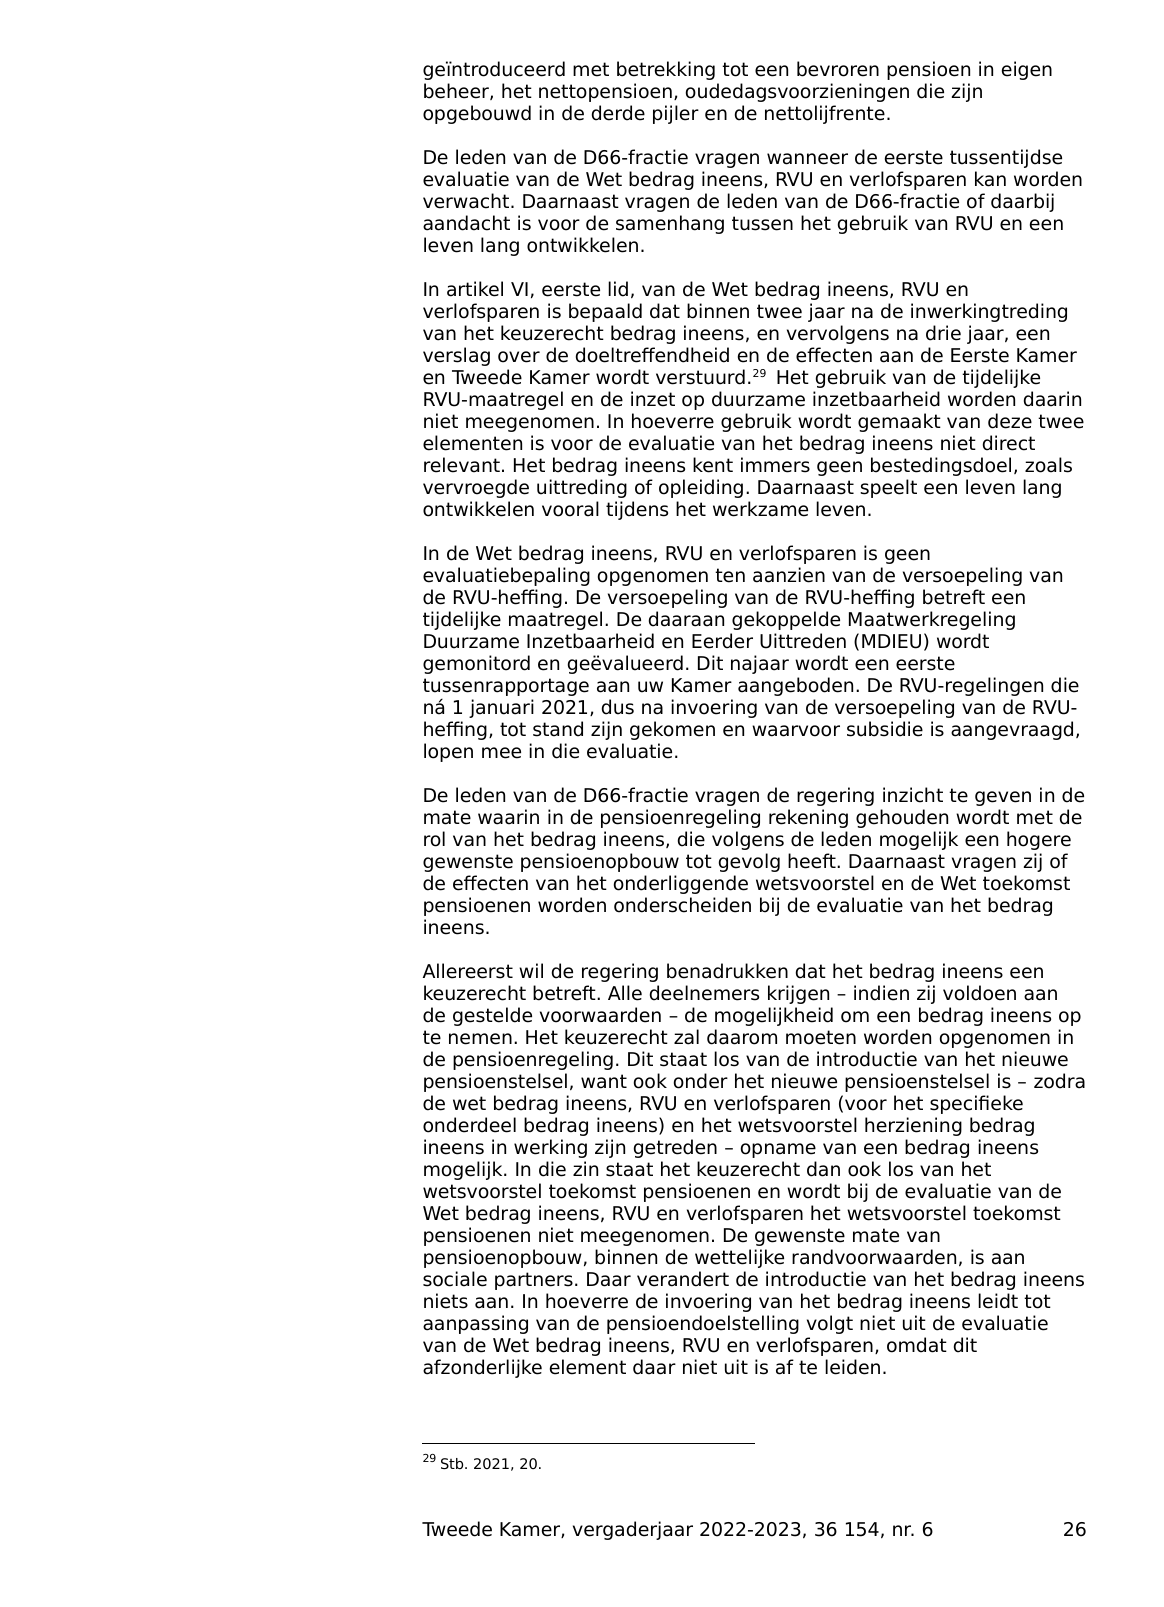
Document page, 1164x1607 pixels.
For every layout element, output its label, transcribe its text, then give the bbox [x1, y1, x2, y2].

text In artikel VI, eerste lid, van de Wet bedrag ineens, RVU en verlofsparen is bepaald dat binnen twee jaar na de inwerkingtreding van het keuzerecht bedrag ineens, en vervolgens na drie jaar, een verslag over de doeltreffendheid en de effecten aan de Eerste Kamer en Tweede Kamer wordt verstuurd. Het gebruik van de tijdelijke RVU-maatregel en de inzet op duurzame inzetbaarheid worden daarin niet meegenomen. In hoeverre gebruik wordt gemaakt van deze twee elementen is voor de evaluatie van het bedrag ineens niet direct relevant. Het bedrag ineens kent immers geen bestedingsdoel, zoals vervroegde uittreding of opleiding. Daarnaast speelt een leven lang ontwikkelen vooral tijdens het werkzame leven. [422, 279, 1087, 521]
text De leden van de D66-fractie vragen wanneer de eerste tussentijdse evaluatie van de Wet bedrag ineens, RVU en verlofsparen kan worden verwacht. Daarnaast vragen de leden van de D66-fractie of daarbij aandacht is voor de samenhang tussen het gebruik van RVU en een leven lang ontwikkelen. [422, 147, 1087, 257]
text geïntroduceerd met betrekking tot een bevroren pensioen in eigen beheer, het nettopensioen, oudedagsvoorzieningen die zijn opgebouwd in de derde pijler en de nettolijfrente. [422, 59, 1087, 125]
text In de Wet bedrag ineens, RVU en verlofsparen is geen evaluatiebepaling opgenomen ten aanzien van de versoepeling van de RVU-heffing. De versoepeling van de RVU-heffing betreft een tijdelijke maatregel. De daaraan gekoppelde Maatwerkregeling Duurzame Inzetbaarheid en Eerder Uittreden (MDIEU) wordt gemonitord en geëvalueerd. Dit najaar wordt een eerste tussenrapportage aan uw Kamer aangeboden. De RVU-regelingen die ná 1 januari 2021, dus na invoering van de versoepeling van de RVU-heffing, tot stand zijn gekomen en waarvoor subsidie is aangevraagd, lopen mee in die evaluatie. [422, 543, 1087, 763]
text Allereerst wil de regering benadrukken dat het bedrag ineens een keuzerecht betreft. Alle deelnemers krijgen – indien zij voldoen aan de gestelde voorwaarden – de mogelijkheid om een bedrag ineens op te nemen. Het keuzerecht zal daarom moeten worden opgenomen in de pensioenregeling. Dit staat los van de introductie van het nieuwe pensioenstelsel, want ook onder het nieuwe pensioenstelsel is – zodra de wet bedrag ineens, RVU en verlofsparen (voor het specifieke onderdeel bedrag ineens) en het wetsvoorstel herziening bedrag ineens in werking zijn getreden – opname van een bedrag ineens mogelijk. In die zin staat het keuzerecht dan ook los van het wetsvoorstel toekomst pensioenen en wordt bij de evaluatie van de Wet bedrag ineens, RVU en verlofsparen het wetsvoorstel toekomst pensioenen niet meegenomen. De gewenste mate van pensioenopbouw, binnen de wettelijke randvoorwaarden, is aan sociale partners. Daar verandert de introductie van het bedrag ineens niets aan. In hoeverre de invoering van het bedrag ineens leidt tot aanpassing van de pensioendoelstelling volgt niet uit de evaluatie van de Wet bedrag ineens, RVU en verlofsparen, omdat dit afzonderlijke element daar niet uit is af te leiden. [422, 961, 1087, 1379]
text Stb. 2021, 20. [422, 1452, 1087, 1474]
text De leden van de D66-fractie vragen de regering inzicht te geven in de mate waarin in de pensioenregeling rekening gehouden wordt met de rol van het bedrag ineens, die volgens de leden mogelijk een hogere gewenste pensioenopbouw tot gevolg heeft. Daarnaast vragen zij of de effecten van het onderliggende wetsvoorstel en de Wet toekomst pensioenen worden onderscheiden bij de evaluatie van het bedrag ineens. [422, 785, 1087, 939]
